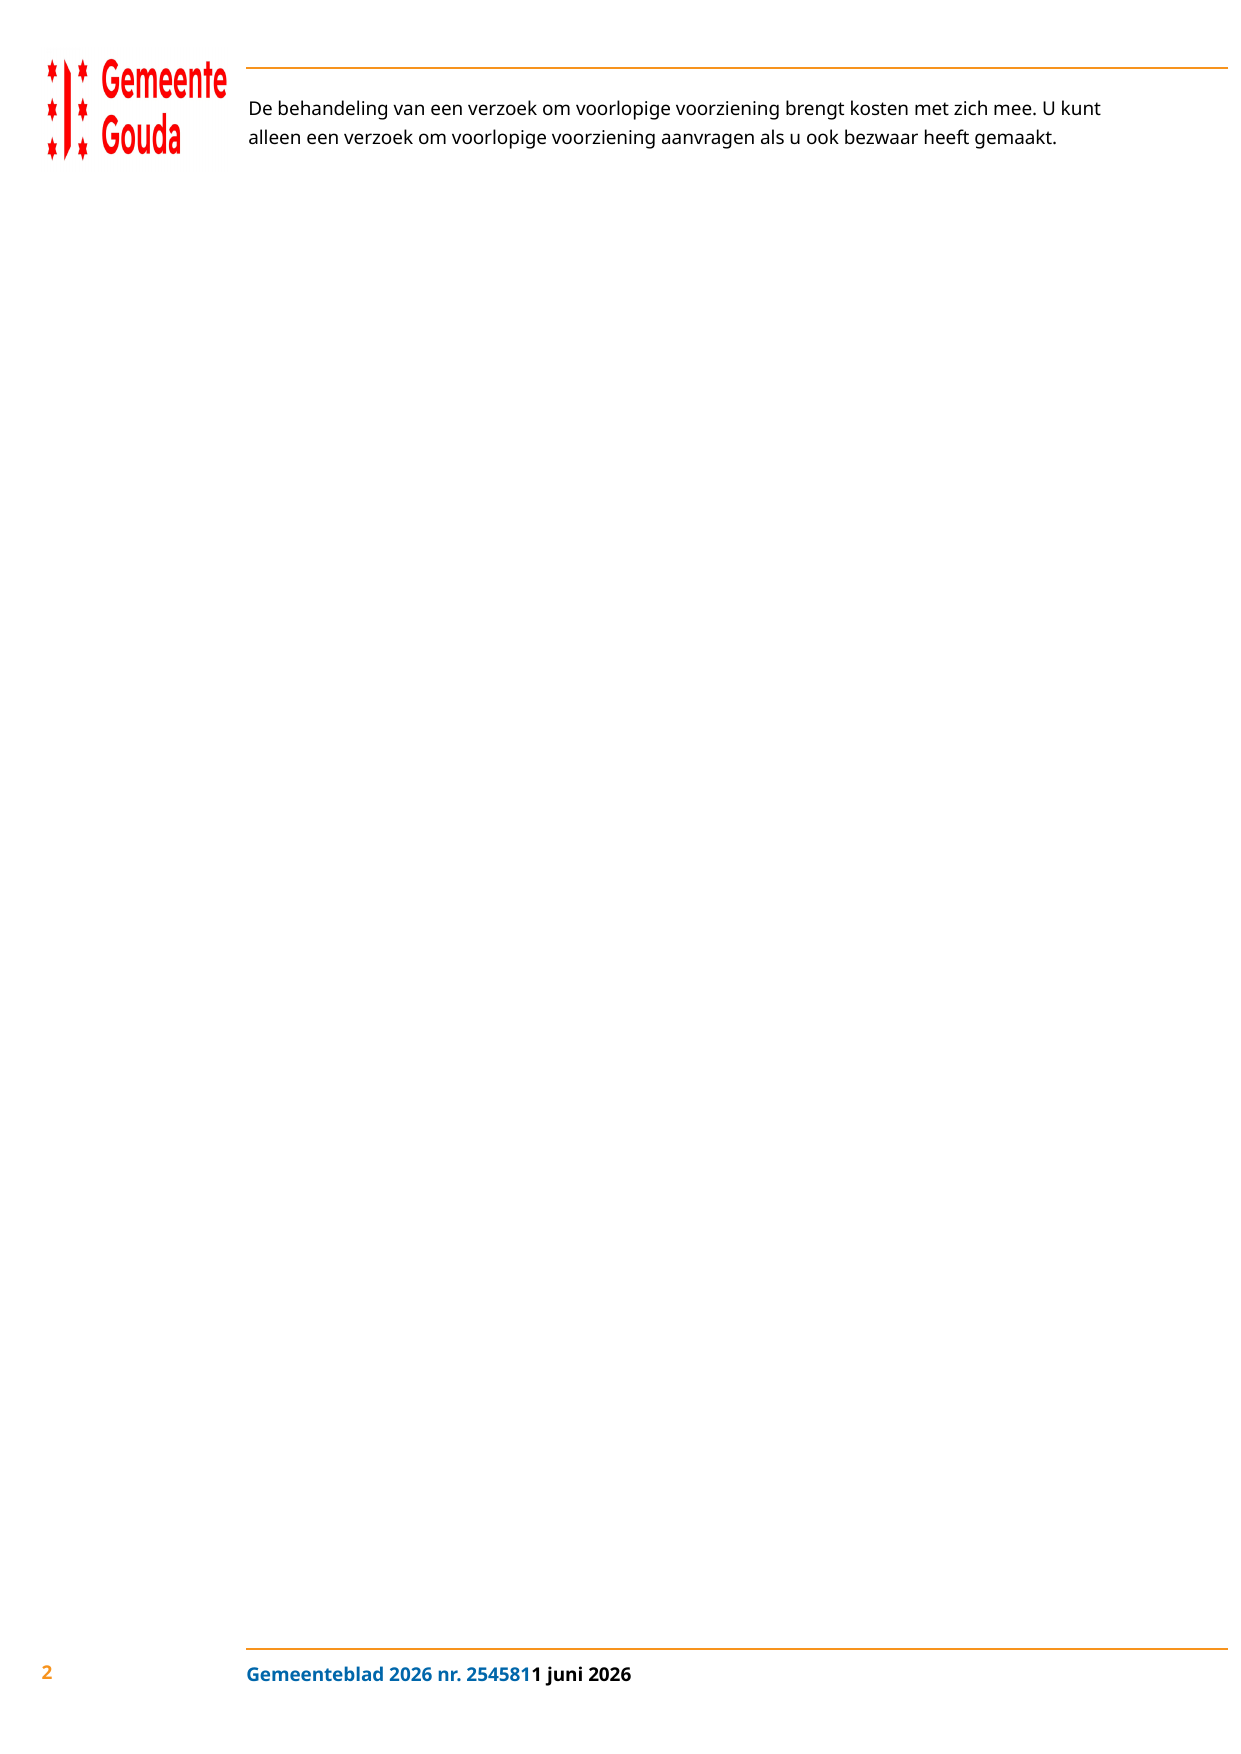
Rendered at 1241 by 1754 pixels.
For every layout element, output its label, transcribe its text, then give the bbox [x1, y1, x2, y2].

text De behandeling van een verzoek om voorlopige voorziening brengt kosten met zich mee. U kunt alleen een verzoek om voorlopige voorziening aanvragen als u ook bezwaar heeft gemaakt. [248, 95, 1152, 150]
picture [41, 47, 231, 172]
